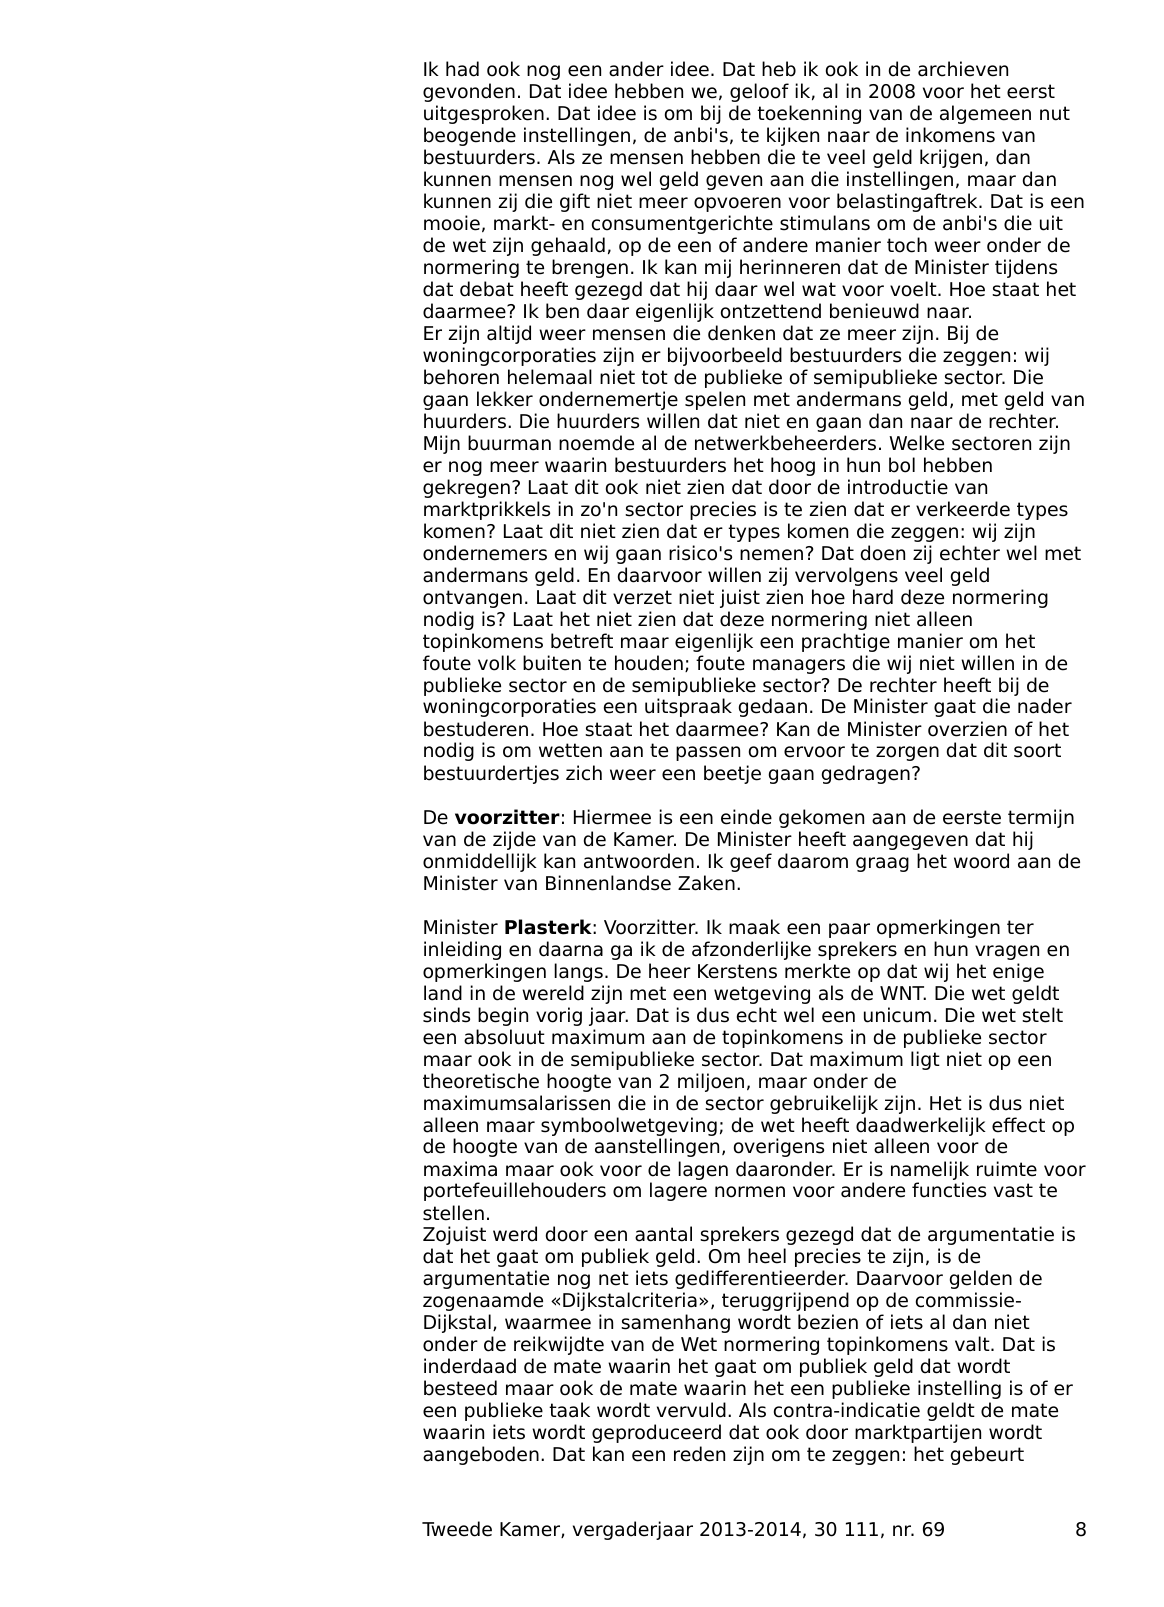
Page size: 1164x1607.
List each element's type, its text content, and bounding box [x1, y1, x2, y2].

text Minister Plasterk: Voorzitter. Ik maak een paar opmerkingen ter inleiding en daarna ga ik de afzonderlijke sprekers en hun vragen en opmerkingen langs. De heer Kerstens merkte op dat wij het enige land in de wereld zijn met een wetgeving als de WNT. Die wet geldt sinds begin vorig jaar. Dat is dus echt wel een unicum. Die wet stelt een absoluut maximum aan de topinkomens in de publieke sector maar ook in de semipublieke sector. Dat maximum ligt niet op een theoretische hoogte van 2 miljoen, maar onder de maximumsalarissen die in de sector gebruikelijk zijn. Het is dus niet alleen maar symboolwetgeving; de wet heeft daadwerkelijk effect op de hoogte van de aanstellingen, overigens niet alleen voor de maxima maar ook voor de lagen daaronder. Er is namelijk ruimte voor portefeuillehouders om lagere normen voor andere functies vast te stellen. [422, 917, 1087, 1224]
text Er zijn altijd weer mensen die denken dat ze meer zijn. Bij de woningcorporaties zijn er bijvoorbeeld bestuurders die zeggen: wij behoren helemaal niet tot de publieke of semipublieke sector. Die gaan lekker ondernemertje spelen met andermans geld, met geld van huurders. Die huurders willen dat niet en gaan dan naar de rechter. Mijn buurman noemde al de netwerkbeheerders. Welke sectoren zijn er nog meer waarin bestuurders het hoog in hun bol hebben gekregen? Laat dit ook niet zien dat door de introductie van marktprikkels in zo'n sector precies is te zien dat er verkeerde types komen? Laat dit niet zien dat er types komen die zeggen: wij zijn ondernemers en wij gaan risico's nemen? Dat doen zij echter wel met andermans geld. En daarvoor willen zij vervolgens veel geld ontvangen. Laat dit verzet niet juist zien hoe hard deze normering nodig is? Laat het niet zien dat deze normering niet alleen topinkomens betreft maar eigenlijk een prachtige manier om het foute volk buiten te houden; foute managers die wij niet willen in de publieke sector en de semipublieke sector? De rechter heeft bij de woningcorporaties een uitspraak gedaan. De Minister gaat die nader bestuderen. Hoe staat het daarmee? Kan de Minister overzien of het nodig is om wetten aan te passen om ervoor te zorgen dat dit soort bestuurdertjes zich weer een beetje gaan gedragen? [422, 323, 1087, 784]
text De voorzitter: Hiermee is een einde gekomen aan de eerste termijn van de zijde van de Kamer. De Minister heeft aangegeven dat hij onmiddellijk kan antwoorden. Ik geef daarom graag het woord aan de Minister van Binnenlandse Zaken. [422, 807, 1087, 894]
text Zojuist werd door een aantal sprekers gezegd dat de argumentatie is dat het gaat om publiek geld. Om heel precies te zijn, is de argumentatie nog net iets gedifferentieerder. Daarvoor gelden de zogenaamde «Dijkstalcriteria», teruggrijpend op de commissie-Dijkstal, waarmee in samenhang wordt bezien of iets al dan niet onder de reikwijdte van de Wet normering topinkomens valt. Dat is inderdaad de mate waarin het gaat om publiek geld dat wordt besteed maar ook de mate waarin het een publieke instelling is of er een publieke taak wordt vervuld. Als contra-indicatie geldt de mate waarin iets wordt geproduceerd dat ook door marktpartijen wordt aangeboden. Dat kan een reden zijn om te zeggen: het gebeurt [422, 1224, 1087, 1466]
text Ik had ook nog een ander idee. Dat heb ik ook in de archieven gevonden. Dat idee hebben we, geloof ik, al in 2008 voor het eerst uitgesproken. Dat idee is om bij de toekenning van de algemeen nut beogende instellingen, de anbi's, te kijken naar de inkomens van bestuurders. Als ze mensen hebben die te veel geld krijgen, dan kunnen mensen nog wel geld geven aan die instellingen, maar dan kunnen zij die gift niet meer opvoeren voor belastingaftrek. Dat is een mooie, markt- en consumentgerichte stimulans om de anbi's die uit de wet zijn gehaald, op de een of andere manier toch weer onder de normering te brengen. Ik kan mij herinneren dat de Minister tijdens dat debat heeft gezegd dat hij daar wel wat voor voelt. Hoe staat het daarmee? Ik ben daar eigenlijk ontzettend benieuwd naar. [422, 59, 1087, 323]
